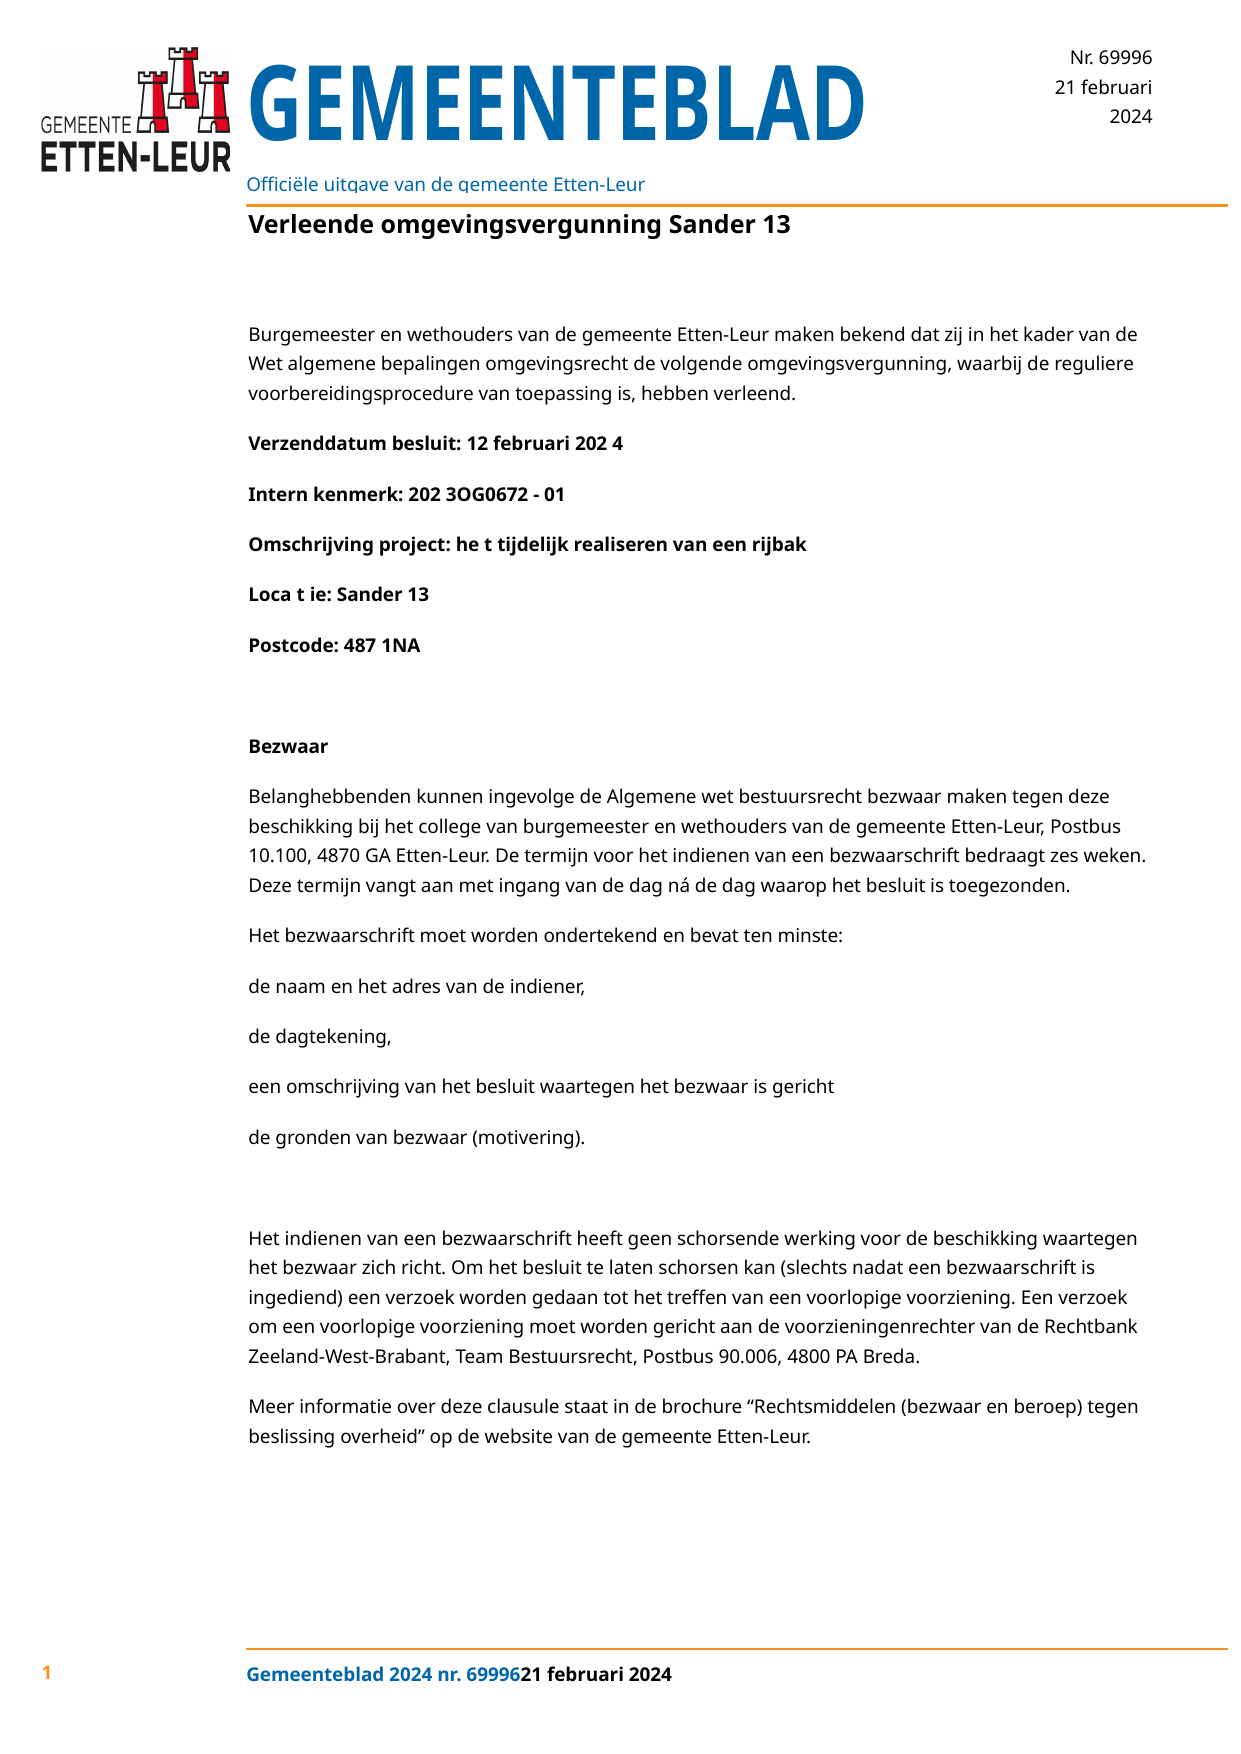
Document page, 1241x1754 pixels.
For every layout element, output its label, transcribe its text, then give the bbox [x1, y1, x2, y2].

text Meer informatie over deze clausule staat in de brochure “Rechtsmiddelen (bezwaar en beroep) tegen beslissing overheid” op de website van de gemeente Etten-Leur. [248, 1394, 1152, 1449]
text een omschrijving van het besluit waartegen het bezwaar is gericht [248, 1074, 1152, 1099]
text Verleende omgevingsvergunning Sander 13 [248, 207, 1152, 241]
text Intern kenmerk: 202 3OG0672 - 01 [248, 481, 1152, 506]
picture [41, 47, 231, 172]
text Burgemeester en wethouders van de gemeente Etten-Leur maken bekend dat zij in het kader van de Wet algemene bepalingen omgevingsrecht de volgende omgevingsvergunning, waarbij de reguliere voorbereidingsprocedure van toepassing is, hebben verleend. [248, 321, 1152, 406]
text Belanghebbenden kunnen ingevolge de Algemene wet bestuursrecht bezwaar maken tegen deze beschikking bij het college van burgemeester en wethouders van de gemeente Etten-Leur, Postbus 10.100, 4870 GA Etten-Leur. De termijn voor het indienen van een bezwaarschrift bedraagt zes weken. Deze termijn vangt aan met ingang van de dag ná de dag waarop het besluit is toegezonden. [248, 783, 1152, 898]
text Het indienen van een bezwaarschrift heeft geen schorsende werking voor de beschikking waartegen het bezwaar zich richt. Om het besluit te laten schorsen kan (slechts nadat een bezwaarschrift is ingediend) een verzoek worden gedaan tot het treffen van een voorlopige voorziening. Een verzoek om een voorlopige voorziening moet worden gericht aan de voorzieningenrechter van de Rechtbank Zeeland-West-Brabant, Team Bestuursrecht, Postbus 90.006, 4800 PA Breda. [248, 1225, 1152, 1369]
text de dagtekening, [248, 1023, 1152, 1049]
text Postcode: 487 1NA [248, 632, 1152, 658]
text Bezwaar [248, 733, 1152, 758]
text de naam en het adres van de indiener, [248, 973, 1152, 998]
text Omschrijving project: he t tijdelijk realiseren van een rijbak [248, 531, 1152, 557]
text Het bezwaarschrift moet worden ondertekend en bevat ten minste: [248, 922, 1152, 948]
text Loca t ie: Sander 13 [248, 582, 1152, 607]
text Verzenddatum besluit: 12 februari 202 4 [248, 430, 1152, 456]
text de gronden van bezwaar (motivering). [248, 1124, 1152, 1150]
